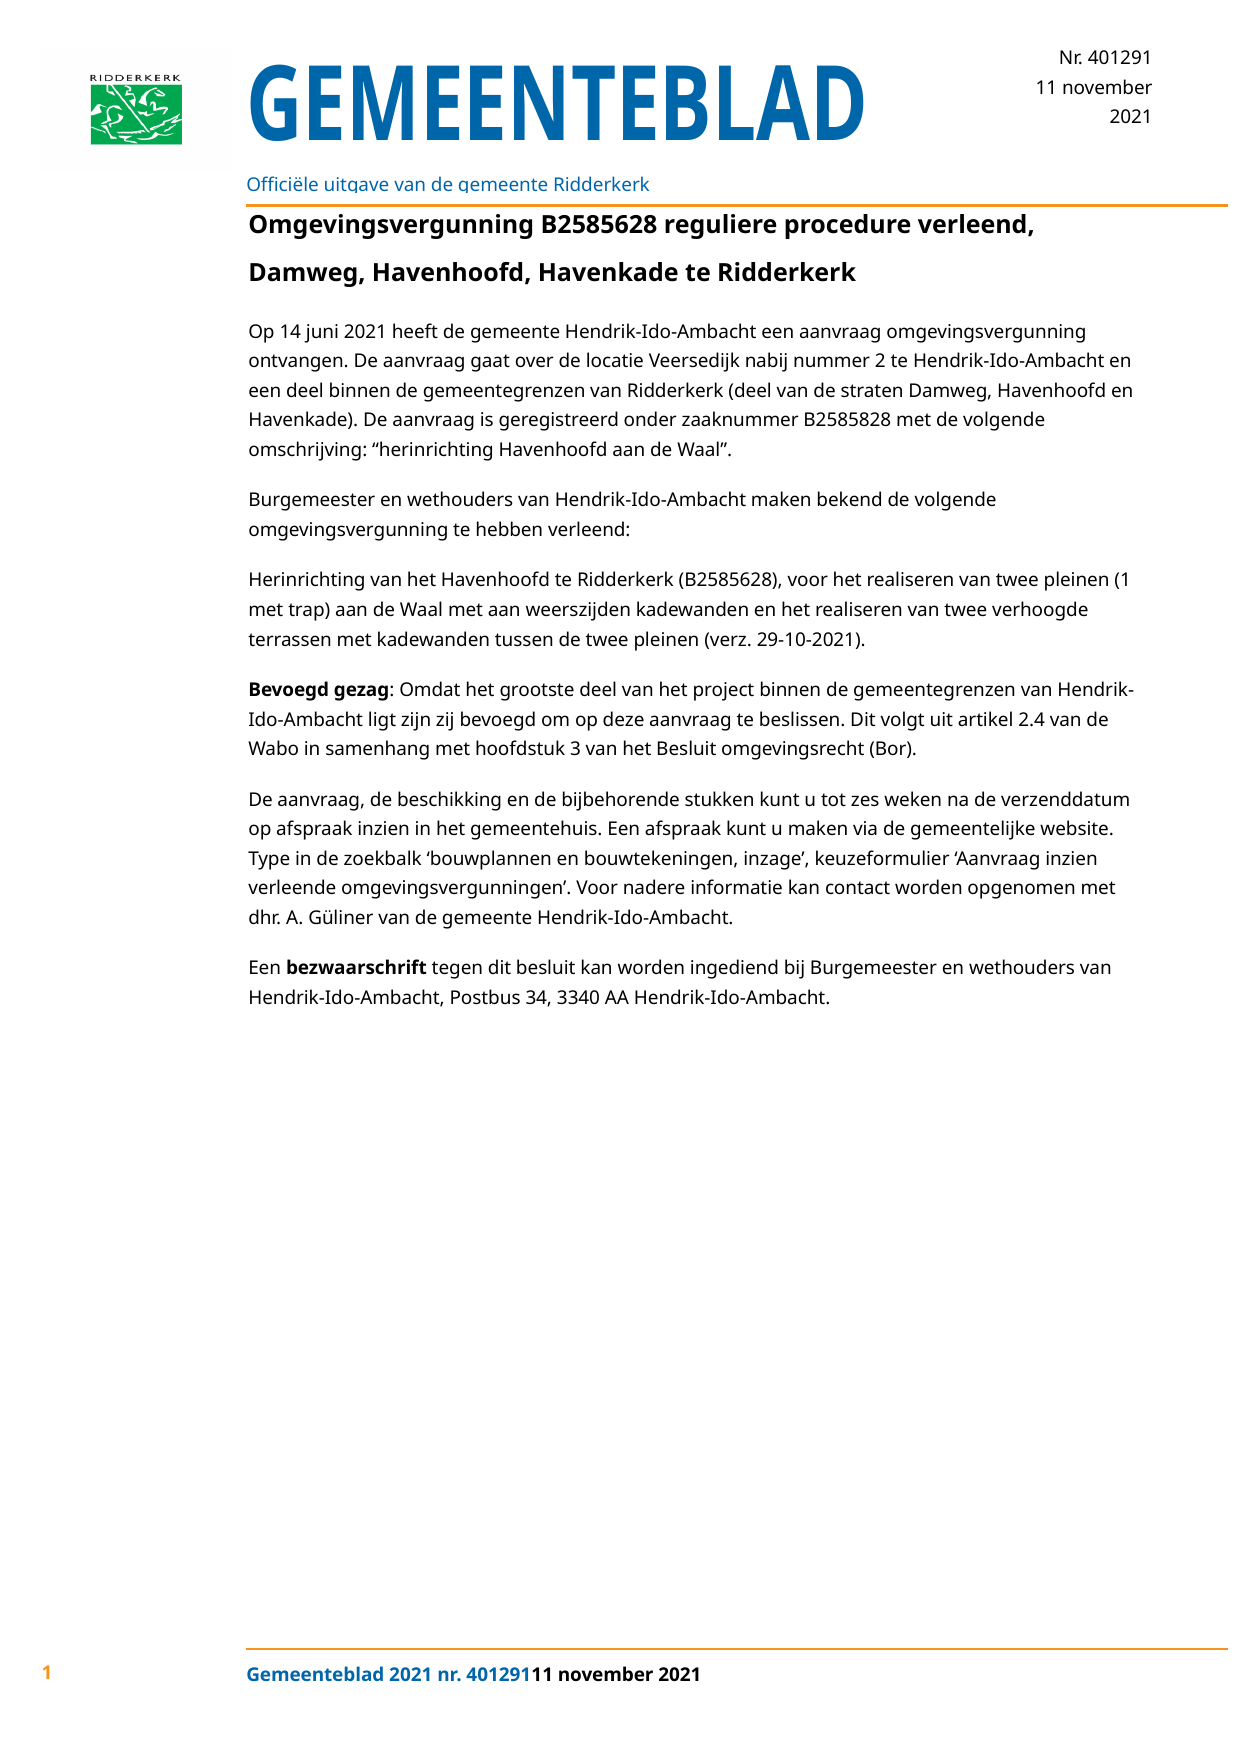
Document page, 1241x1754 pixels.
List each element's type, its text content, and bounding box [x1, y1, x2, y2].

text De aanvraag, de beschikking en de bijbehorende stukken kunt u tot zes weken na de verzenddatum op afspraak inzien in het gemeentehuis. Een afspraak kunt u maken via de gemeentelijke website. Type in de zoekbalk ‘bouwplannen en bouwtekeningen, inzage’, keuzeformulier ‘Aanvraag inzien verleende omgevingsvergunningen’. Voor nadere informatie kan contact worden opgenomen met dhr. A. Güliner van de gemeente Hendrik-Ido-Ambacht. [248, 786, 1152, 930]
text Herinrichting van het Havenhoofd te Ridderkerk (B2585628), voor het realiseren van twee pleinen (1 met trap) aan de Waal met aan weerszijden kadewanden en het realiseren van twee verhoogde terrassen met kadewanden tussen de twee pleinen (verz. 29-10-2021). [248, 567, 1152, 652]
text Omgevingsvergunning B2585628 reguliere procedure verleend, Damweg, Havenhoofd, Havenkade te Ridderkerk [248, 207, 1152, 288]
text Bevoegd gezag: Omdat het grootste deel van het project binnen de gemeentegrenzen van Hendrik-Ido-Ambacht ligt zijn zij bevoegd om op deze aanvraag te beslissen. Dit volgt uit artikel 2.4 van de Wabo in samenhang met hoofdstuk 3 van het Besluit omgevingsrecht (Bor). [248, 676, 1152, 761]
text Op 14 juni 2021 heeft de gemeente Hendrik-Ido-Ambacht een aanvraag omgevingsvergunning ontvangen. De aanvraag gaat over de locatie Veersedijk nabij nummer 2 te Hendrik-Ido-Ambacht en een deel binnen de gemeentegrenzen van Ridderkerk (deel van de straten Damweg, Havenhoofd en Havenkade). De aanvraag is geregistreerd onder zaaknummer B2585828 met de volgende omschrijving: “herinrichting Havenhoofd aan de Waal”. [248, 318, 1152, 462]
text Een bezwaarschrift tegen dit besluit kan worden ingediend bij Burgemeester en wethouders van Hendrik-Ido-Ambacht, Postbus 34, 3340 AA Hendrik-Ido-Ambacht. [248, 954, 1152, 1010]
text Burgemeester en wethouders van Hendrik-Ido-Ambacht maken bekend de volgende omgevingsvergunning te hebben verleend: [248, 487, 1152, 542]
picture [41, 47, 231, 172]
